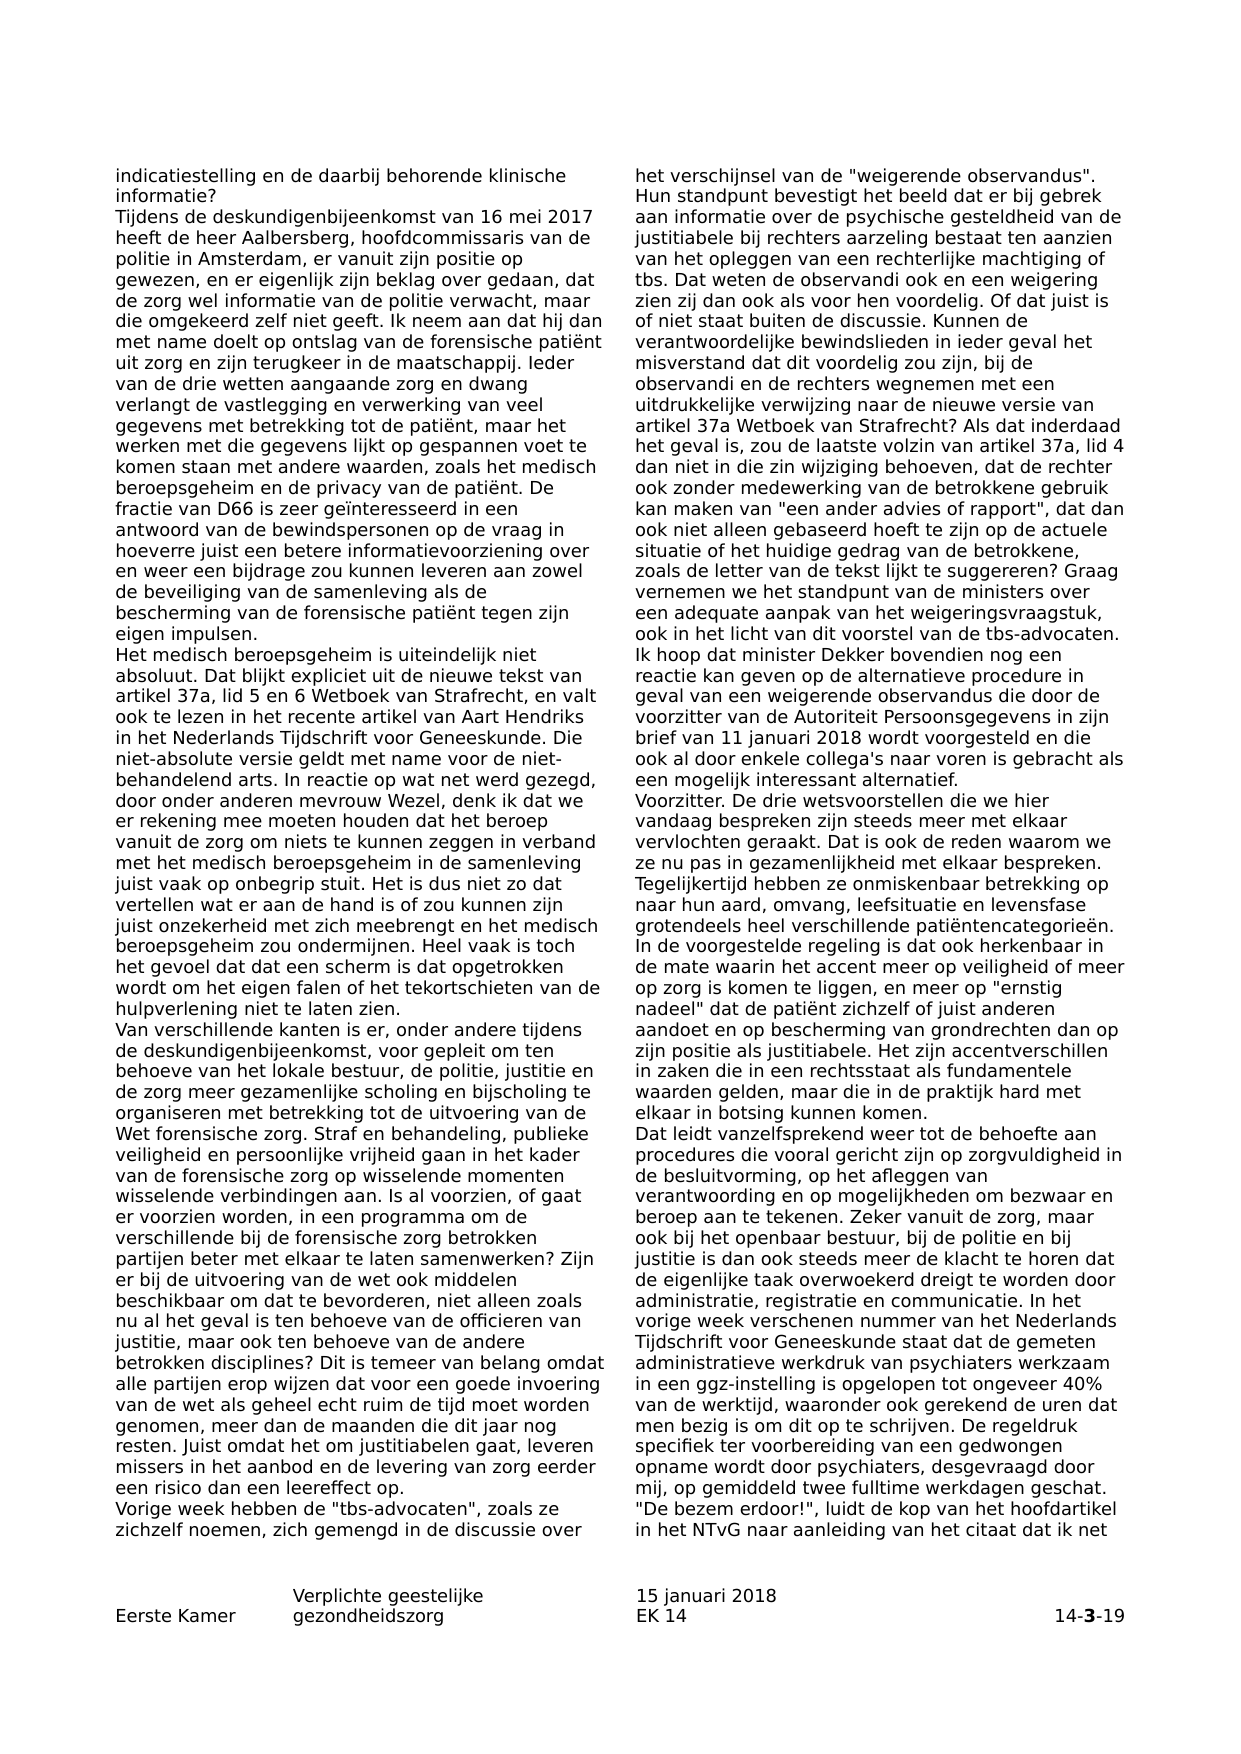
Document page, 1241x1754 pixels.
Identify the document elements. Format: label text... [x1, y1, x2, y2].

text Van verschillende kanten is er, onder andere tijdens de deskundigenbijeenkomst, voor gepleit om ten behoeve van het lokale bestuur, de politie, justitie en de zorg meer gezamenlijke scholing en bijscholing te organiseren met betrekking tot de uitvoering van de Wet forensische zorg. Straf en behandeling, publieke veiligheid en persoonlijke vrijheid gaan in het kader van de forensische zorg op wisselende momenten wisselende verbindingen aan. Is al voorzien, of gaat er voorzien worden, in een programma om de verschillende bij de forensische zorg betrokken partijen beter met elkaar te laten samenwerken? Zijn er bij de uitvoering van de wet ook middelen beschikbaar om dat te bevorderen, niet alleen zoals nu al het geval is ten behoeve van de officieren van justitie, maar ook ten behoeve van de andere betrokken disciplines? Dit is temeer van belang omdat alle partijen erop wijzen dat voor een goede invoering van de wet als geheel echt ruim de tijd moet worden genomen, meer dan de maanden die dit jaar nog resten. Juist omdat het om justitiabelen gaat, leveren missers in het aanbod en de levering van zorg eerder een risico dan een leereffect op. [115, 1019, 605, 1499]
text Dat leidt vanzelfsprekend weer tot de behoefte aan procedures die vooral gericht zijn op zorgvuldigheid in de besluitvorming, op het afleggen van verantwoording en op mogelijkheden om bezwaar en beroep aan te tekenen. Zeker vanuit de zorg, maar ook bij het openbaar bestuur, bij de politie en bij justitie is dan ook steeds meer de klacht te horen dat de eigenlijke taak overwoekerd dreigt te worden door administratie, registratie en communicatie. In het vorige week verschenen nummer van het Nederlands Tijdschrift voor Geneeskunde staat dat de gemeten administratieve werkdruk van psychiaters werkzaam in een ggz-instelling is opgelopen tot ongeveer 40% van de werktijd, waaronder ook gerekend de uren dat men bezig is om dit op te schrijven. De regeldruk specifiek ter voorbereiding van een gedwongen opname wordt door psychiaters, desgevraagd door mij, op gemiddeld twee fulltime werkdagen geschat. "De bezem erdoor!", luidt de kop van het hoofdartikel in het NTvG naar aanleiding van het citaat dat ik net [635, 1124, 1125, 1540]
text Het medisch beroepsgeheim is uiteindelijk niet absoluut. Dat blijkt expliciet uit de nieuwe tekst van artikel 37a, lid 5 en 6 Wetboek van Strafrecht, en valt ook te lezen in het recente artikel van Aart Hendriks in het Nederlands Tijdschrift voor Geneeskunde. Die niet-absolute versie geldt met name voor de niet-behandelend arts. In reactie op wat net werd gezegd, door onder anderen mevrouw Wezel, denk ik dat we er rekening mee moeten houden dat het beroep vanuit de zorg om niets te kunnen zeggen in verband met het medisch beroepsgeheim in de samenleving juist vaak op onbegrip stuit. Het is dus niet zo dat vertellen wat er aan de hand is of zou kunnen zijn juist onzekerheid met zich meebrengt en het medisch beroepsgeheim zou ondermijnen. Heel vaak is toch het gevoel dat dat een scherm is dat opgetrokken wordt om het eigen falen of het tekortschieten van de hulpverlening niet te laten zien. [115, 644, 605, 1019]
text Voorzitter. De drie wetsvoorstellen die we hier vandaag bespreken zijn steeds meer met elkaar vervlochten geraakt. Dat is ook de reden waarom we ze nu pas in gezamenlijkheid met elkaar bespreken. Tegelijkertijd hebben ze onmiskenbaar betrekking op naar hun aard, omvang, leefsituatie en levensfase grotendeels heel verschillende patiëntencategorieën. In de voorgestelde regeling is dat ook herkenbaar in de mate waarin het accent meer op veiligheid of meer op zorg is komen te liggen, en meer op "ernstig nadeel" dat de patiënt zichzelf of juist anderen aandoet en op bescherming van grondrechten dan op zijn positie als justitiabele. Het zijn accentverschillen in zaken die in een rechtsstaat als fundamentele waarden gelden, maar die in de praktijk hard met elkaar in botsing kunnen komen. [635, 790, 1125, 1124]
text het verschijnsel van de "weigerende observandus". Hun standpunt bevestigt het beeld dat er bij gebrek aan informatie over de psychische gesteldheid van de justitiabele bij rechters aarzeling bestaat ten aanzien van het opleggen van een rechterlijke machtiging of tbs. Dat weten de observandi ook en een weigering zien zij dan ook als voor hen voordelig. Of dat juist is of niet staat buiten de discussie. Kunnen de verantwoordelijke bewindslieden in ieder geval het misverstand dat dit voordelig zou zijn, bij de observandi en de rechters wegnemen met een uitdrukkelijke verwijzing naar de nieuwe versie van artikel 37a Wetboek van Strafrecht? Als dat inderdaad het geval is, zou de laatste volzin van artikel 37a, lid 4 dan niet in die zin wijziging behoeven, dat de rechter ook zonder medewerking van de betrokkene gebruik kan maken van "een ander advies of rapport", dat dan ook niet alleen gebaseerd hoeft te zijn op de actuele situatie of het huidige gedrag van de betrokkene, zoals de letter van de tekst lijkt te suggereren? Graag vernemen we het standpunt van de ministers over een adequate aanpak van het weigeringsvraagstuk, ook in het licht van dit voorstel van de tbs-advocaten. Ik hoop dat minister Dekker bovendien nog een reactie kan geven op de alternatieve procedure in geval van een weigerende observandus die door de voorzitter van de Autoriteit Persoonsgegevens in zijn brief van 11 januari 2018 wordt voorgesteld en die ook al door enkele collega's naar voren is gebracht als een mogelijk interessant alternatief. [635, 165, 1125, 790]
text Vorige week hebben de "tbs-advocaten", zoals ze zichzelf noemen, zich gemengd in de discussie over [115, 1499, 605, 1540]
text Tijdens de deskundigenbijeenkomst van 16 mei 2017 heeft de heer Aalbersberg, hoofdcommissaris van de politie in Amsterdam, er vanuit zijn positie op gewezen, en er eigenlijk zijn beklag over gedaan, dat de zorg wel informatie van de politie verwacht, maar die omgekeerd zelf niet geeft. Ik neem aan dat hij dan met name doelt op ontslag van de forensische patiënt uit zorg en zijn terugkeer in de maatschappij. Ieder van de drie wetten aangaande zorg en dwang verlangt de vastlegging en verwerking van veel gegevens met betrekking tot de patiënt, maar het werken met die gegevens lijkt op gespannen voet te komen staan met andere waarden, zoals het medisch beroepsgeheim en de privacy van de patiënt. De fractie van D66 is zeer geïnteresseerd in een antwoord van de bewindspersonen op de vraag in hoeverre juist een betere informatievoorziening over en weer een bijdrage zou kunnen leveren aan zowel de beveiliging van de samenleving als de bescherming van de forensische patiënt tegen zijn eigen impulsen. [115, 207, 605, 644]
text indicatiestelling en de daarbij behorende klinische informatie? [115, 165, 605, 207]
